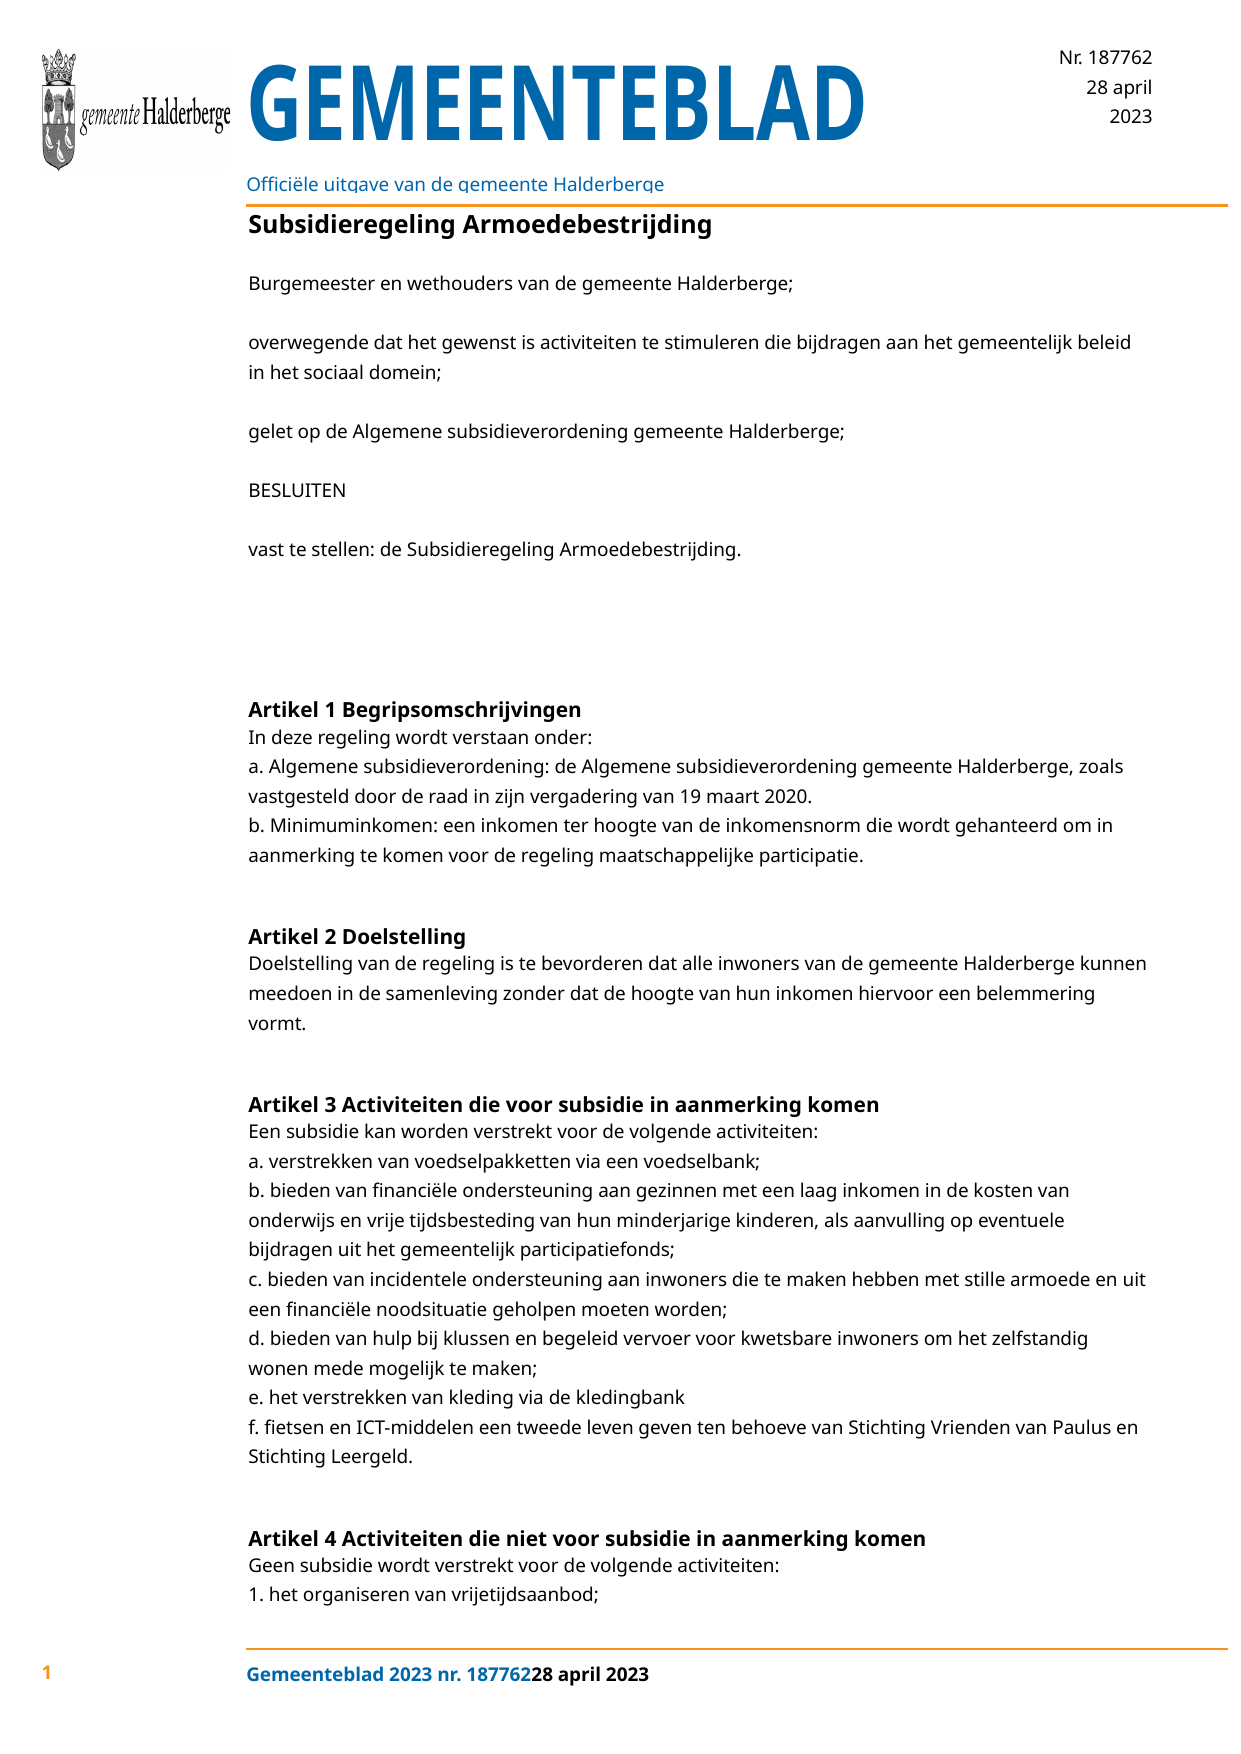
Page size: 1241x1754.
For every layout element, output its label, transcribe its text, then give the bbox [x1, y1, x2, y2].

text In deze regeling wordt verstaan onder: [248, 724, 1152, 749]
text c. bieden van incidentele ondersteuning aan inwoners die te maken hebben met stille armoede en uit een financiële noodsituatie geholpen moeten worden; [248, 1266, 1152, 1321]
text Een subsidie kan worden verstrekt voor de volgende activiteiten: [248, 1118, 1152, 1144]
text Geen subsidie wordt verstrekt voor de volgende activiteiten: [248, 1552, 1152, 1578]
text e. het verstrekken van kleding via de kledingbank [248, 1384, 1152, 1410]
text b. Minimuminkomen: een inkomen ter hoogte van de inkomensnorm die wordt gehanteerd om in aanmerking te komen voor de regeling maatschappelijke participatie. [248, 813, 1152, 868]
text Artikel 4 Activiteiten die niet voor subsidie in aanmerking komen [248, 1524, 1152, 1552]
text f. fietsen en ICT-middelen een tweede leven geven ten behoeve van Stichting Vrienden van Paulus en Stichting Leergeld. [248, 1414, 1152, 1469]
text BESLUITEN [248, 477, 1152, 503]
text gelet op de Algemene subsidieverordening gemeente Halderberge; [248, 418, 1152, 444]
text 1. het organiseren van vrijetijdsaanbod; [248, 1582, 1152, 1607]
text b. bieden van financiële ondersteuning aan gezinnen met een laag inkomen in de kosten van onderwijs en vrije tijdsbesteding van hun minderjarige kinderen, als aanvulling op eventuele bijdragen uit het gemeentelijk participatiefonds; [248, 1177, 1152, 1262]
text a. Algemene subsidieverordening: de Algemene subsidieverordening gemeente Halderberge, zoals vastgesteld door de raad in zijn vergadering van 19 maart 2020. [248, 753, 1152, 809]
text overwegende dat het gewenst is activiteiten te stimuleren die bijdragen aan het gemeentelijk beleid in het sociaal domein; [248, 329, 1152, 385]
text Artikel 1 Begripsomschrijvingen [248, 695, 1152, 724]
text vast te stellen: de Subsidieregeling Armoedebestrijding. [248, 537, 1152, 562]
text Artikel 3 Activiteiten die voor subsidie in aanmerking komen [248, 1090, 1152, 1118]
text a. verstrekken van voedselpakketten via een voedselbank; [248, 1148, 1152, 1173]
text Artikel 2 Doelstelling [248, 922, 1152, 951]
text d. bieden van hulp bij klussen en begeleid vervoer voor kwetsbare inwoners om het zelfstandig wonen mede mogelijk te maken; [248, 1325, 1152, 1381]
text Doelstelling van de regeling is te bevorderen dat alle inwoners van de gemeente Halderberge kunnen meedoen in de samenleving zonder dat de hoogte van hun inkomen hiervoor een belemmering vormt. [248, 951, 1152, 1036]
text Subsidieregeling Armoedebestrijding [248, 207, 1152, 241]
picture [41, 47, 231, 172]
text Burgemeester en wethouders van de gemeente Halderberge; [248, 270, 1152, 296]
